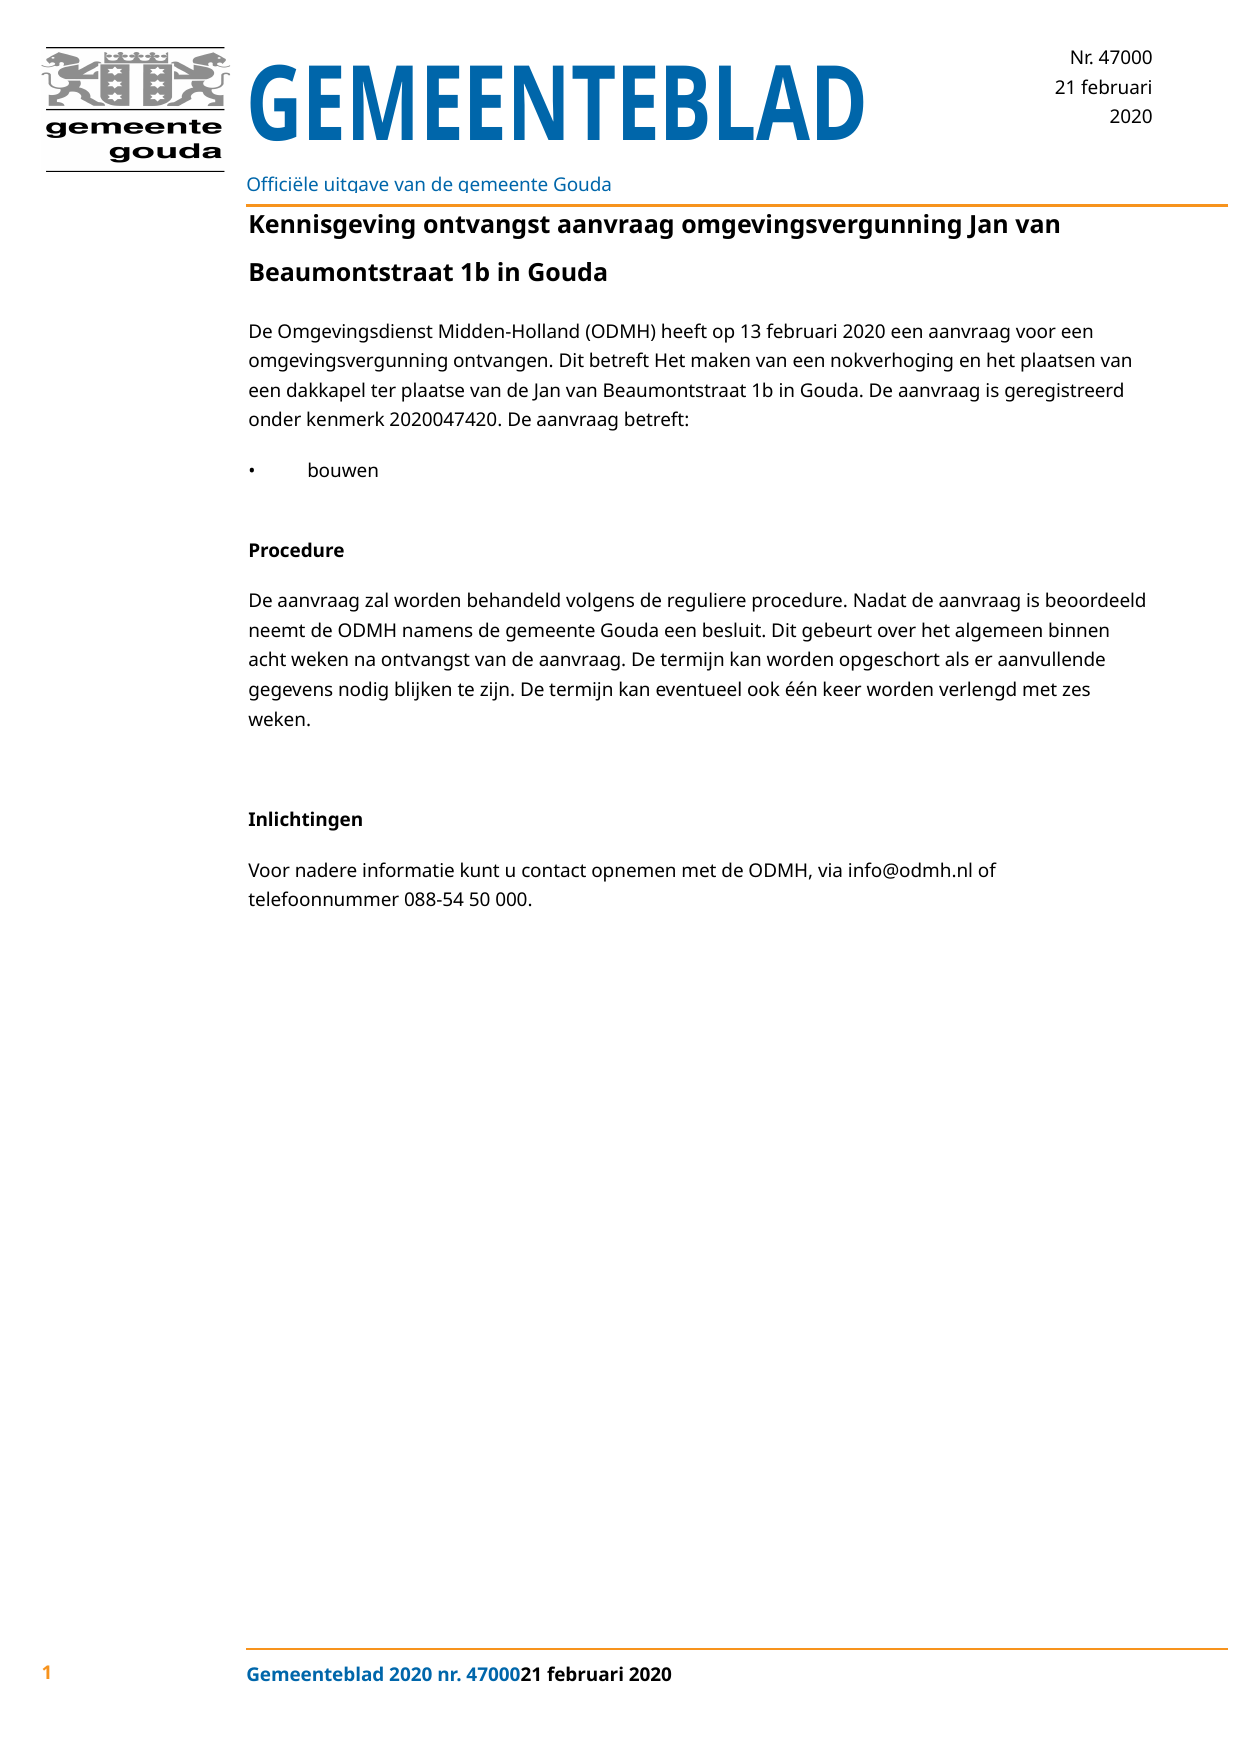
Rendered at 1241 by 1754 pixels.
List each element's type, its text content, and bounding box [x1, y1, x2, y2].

list bouwen [248, 457, 1152, 483]
picture [41, 47, 231, 172]
text Inlichtingen [248, 807, 1152, 832]
text Kennisgeving ontvangst aanvraag omgevingsvergunning Jan van Beaumontstraat 1b in Gouda [248, 207, 1152, 288]
text De aanvraag zal worden behandeld volgens de reguliere procedure. Nadat de aanvraag is beoordeeld neemt de ODMH namens de gemeente Gouda een besluit. Dit gebeurt over het algemeen binnen acht weken na ontvangst van de aanvraag. De termijn kan worden opgeschort als er aanvullende gegevens nodig blijken te zijn. De termijn kan eventueel ook één keer worden verlengd met zes weken. [248, 587, 1152, 732]
text De Omgevingsdienst Midden-Holland (ODMH) heeft op 13 februari 2020 een aanvraag voor een omgevingsvergunning ontvangen. Dit betreft Het maken van een nokverhoging en het plaatsen van een dakkapel ter plaatse van de Jan van Beaumontstraat 1b in Gouda. De aanvraag is geregistreerd onder kenmerk 2020047420. De aanvraag betreft: [248, 318, 1152, 432]
text Voor nadere informatie kunt u contact opnemen met de ODMH, via info@odmh.nl of telefoonnummer 088-54 50 000. [248, 857, 1152, 912]
text Procedure [248, 537, 1152, 563]
